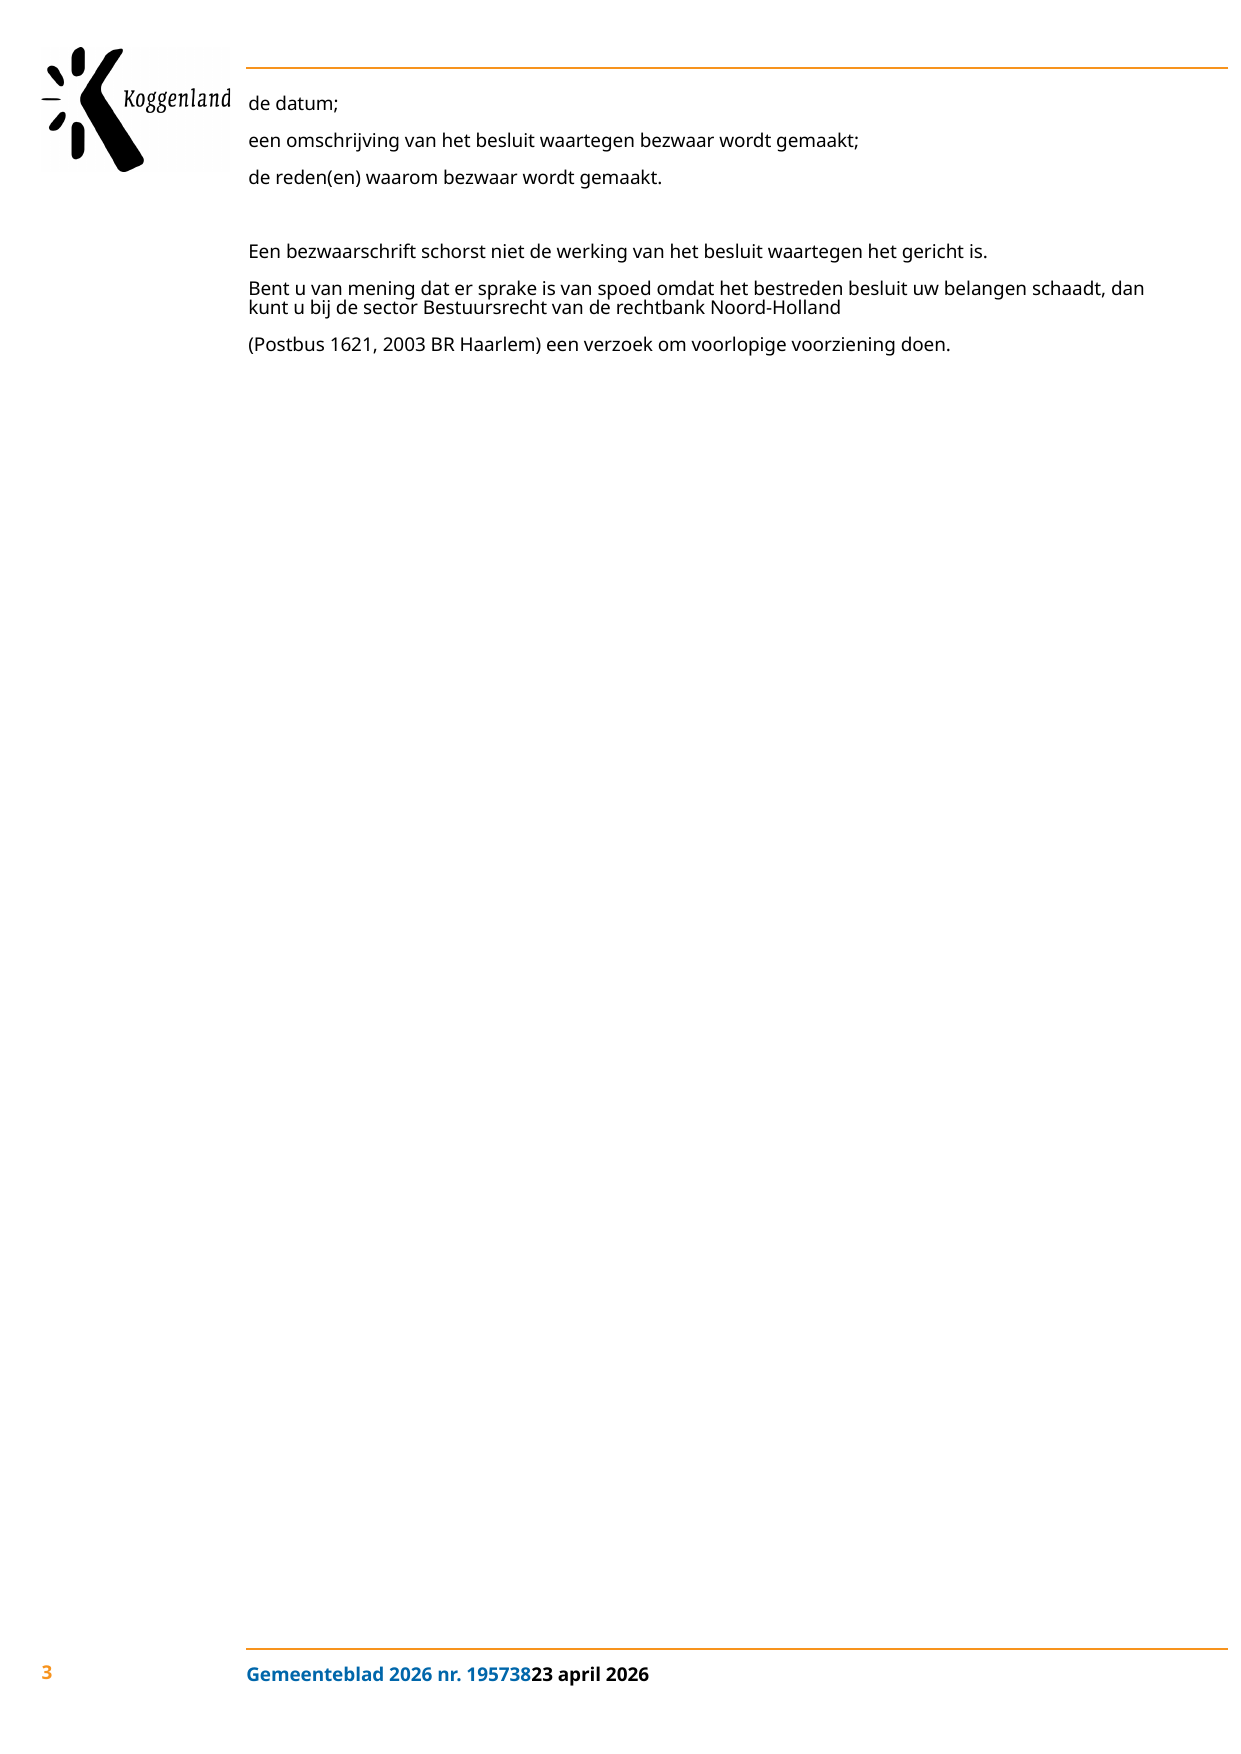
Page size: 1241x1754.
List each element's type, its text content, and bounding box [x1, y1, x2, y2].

picture [41, 47, 231, 172]
text (Postbus 1621, 2003 BR Haarlem) een verzoek om voorlopige voorziening doen. [248, 336, 1152, 355]
text Bent u van mening dat er sprake is van spoed omdat het bestreden besluit uw belangen schaadt, dan kunt u bij de sector Bestuursrecht van de rechtbank Noord-Holland [248, 280, 1152, 318]
text een omschrijving van het besluit waartegen bezwaar wordt gemaakt; [248, 132, 1152, 151]
text Een bezwaarschrift schorst niet de werking van het besluit waartegen het gericht is. [248, 243, 1152, 262]
text de reden(en) waarom bezwaar wordt gemaakt. [248, 169, 1152, 188]
text de datum; [248, 95, 1152, 114]
